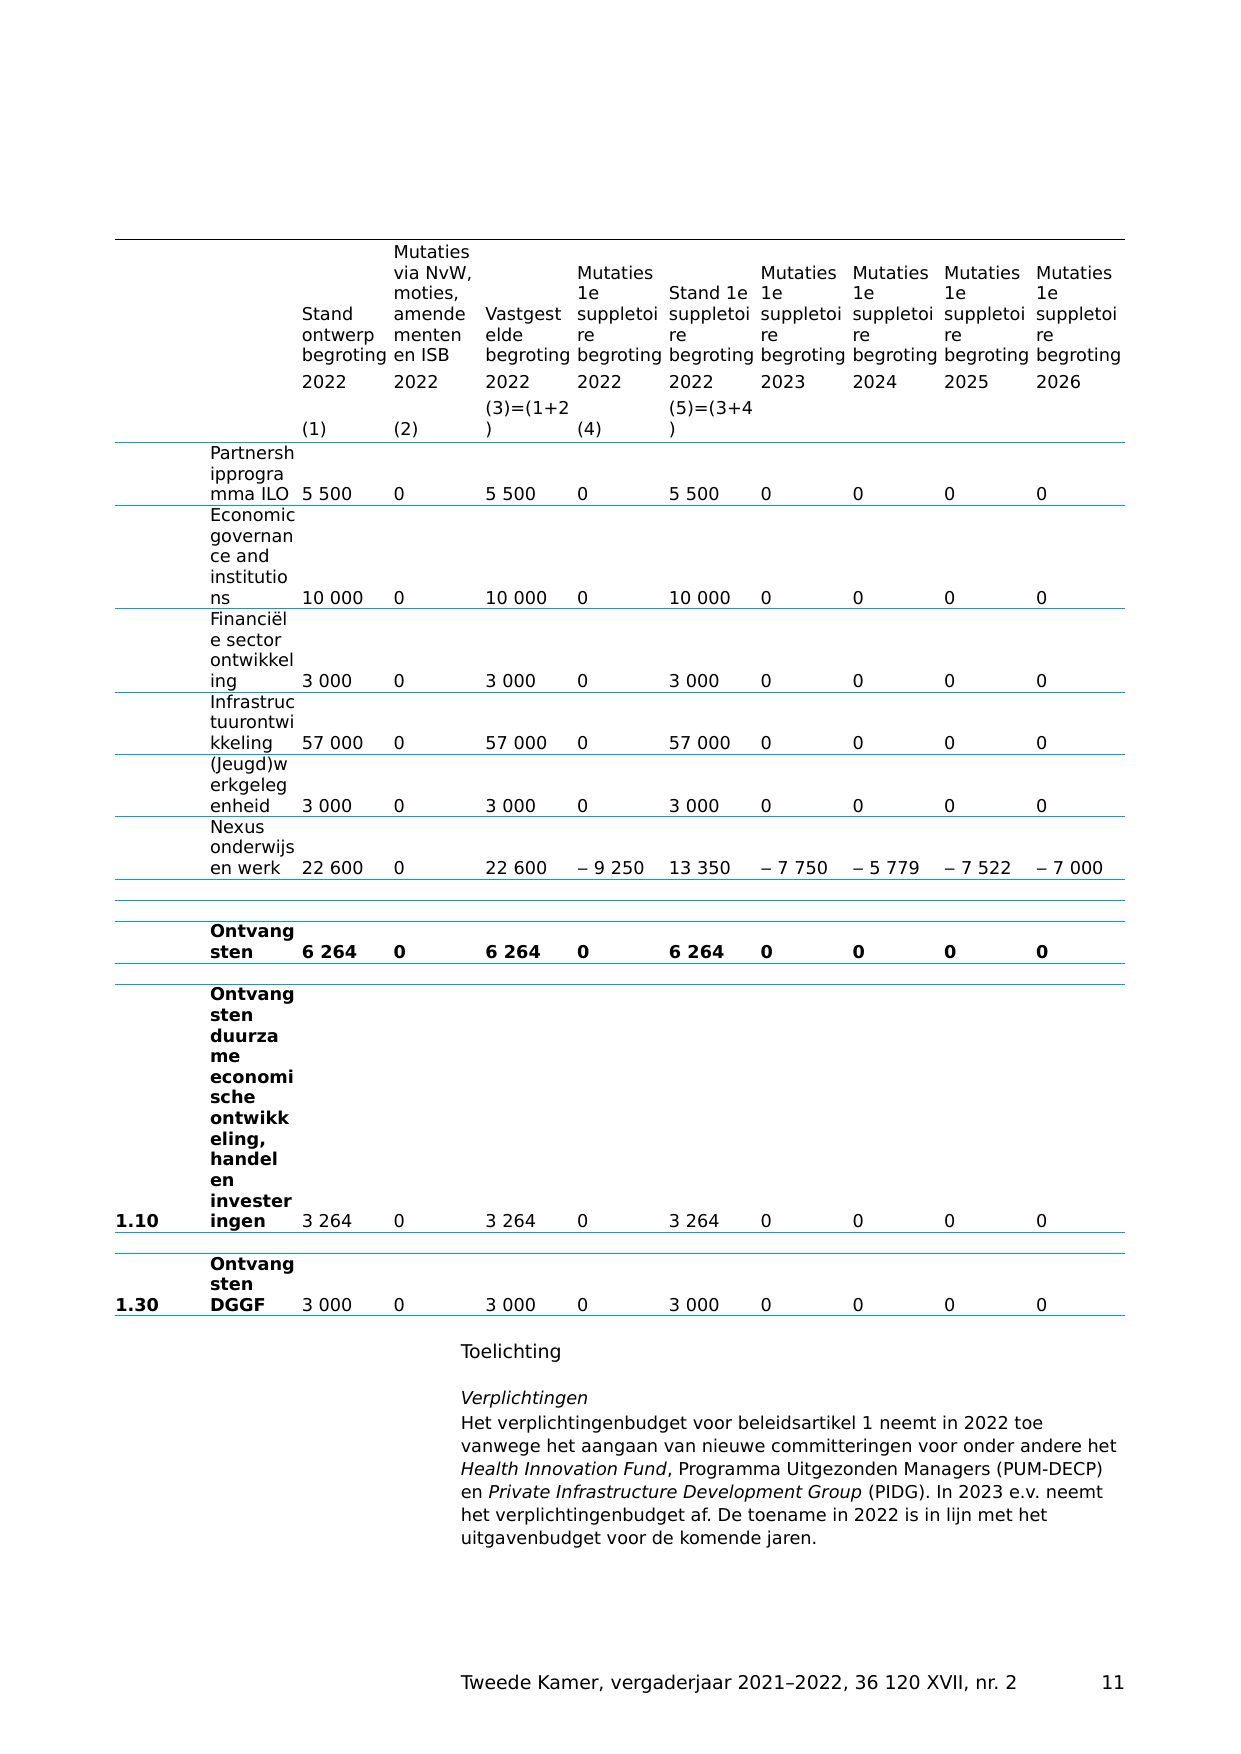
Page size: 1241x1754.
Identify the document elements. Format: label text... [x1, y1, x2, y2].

table_cell [758, 880, 849, 900]
table_cell ‒ 9 250 [574, 817, 666, 878]
table_cell [574, 880, 666, 900]
table_cell [941, 395, 1033, 442]
text Verplichtingen [461, 1386, 1125, 1409]
table_cell 0 [390, 985, 482, 1232]
table_cell [574, 964, 666, 984]
table_cell 5 500 [482, 443, 574, 505]
table_cell Ontvangsten duurzame economische ontwikkeling, handel en investeringen [207, 985, 299, 1232]
table_cell [758, 901, 849, 921]
table_cell 0 [941, 443, 1033, 505]
table_cell 2022 [666, 369, 757, 395]
table_cell [1033, 964, 1125, 984]
table_cell 0 [849, 1254, 941, 1315]
table_cell [115, 395, 207, 442]
table_cell 6 264 [299, 922, 390, 963]
table_cell ‒ 7 750 [758, 817, 849, 878]
table_cell Mutaties 1e suppletoire begroting [849, 240, 941, 369]
title Toelichting [461, 1341, 1125, 1363]
table_cell 13 350 [666, 817, 757, 878]
table_cell 0 [1033, 755, 1125, 816]
table_cell Infrastructuurontwikkeling [207, 693, 299, 754]
table_cell [390, 964, 482, 984]
table_cell 0 [849, 506, 941, 608]
table_cell 10 000 [482, 506, 574, 608]
table_cell Ontvangsten DGGF [207, 1254, 299, 1315]
table_cell 0 [941, 609, 1033, 691]
table_cell 0 [1033, 609, 1125, 691]
table_cell 1.30 [115, 1254, 207, 1315]
table_cell Stand 1e suppletoire begroting [666, 240, 757, 369]
table_cell 0 [758, 1254, 849, 1315]
table_cell 3 000 [666, 755, 757, 816]
table_cell [207, 1233, 299, 1253]
table_cell [758, 395, 849, 442]
table_cell 5 500 [299, 443, 390, 505]
table_cell 0 [390, 817, 482, 878]
table_cell Ontvangsten [207, 922, 299, 963]
table_cell 3 264 [299, 985, 390, 1232]
table_cell 57 000 [482, 693, 574, 754]
table_cell [1033, 880, 1125, 900]
table_cell 0 [390, 609, 482, 691]
table_cell 2025 [941, 369, 1033, 395]
table_cell 0 [574, 985, 666, 1232]
table_cell [849, 1233, 941, 1253]
table_cell 22 600 [299, 817, 390, 878]
table_cell 0 [574, 506, 666, 608]
table_cell [666, 901, 757, 921]
table_cell 3 000 [482, 755, 574, 816]
table_cell Mutaties 1e suppletoire begroting [574, 240, 666, 369]
table_cell 3 000 [299, 1254, 390, 1315]
table_cell (2) [390, 395, 482, 442]
table_cell 10 000 [299, 506, 390, 608]
table_cell 0 [390, 693, 482, 754]
table_cell 0 [390, 506, 482, 608]
table_cell 6 264 [482, 922, 574, 963]
table_cell ‒ 5 779 [849, 817, 941, 878]
table_cell 2024 [849, 369, 941, 395]
table_cell [482, 964, 574, 984]
table_cell [115, 922, 207, 963]
table_cell 2022 [482, 369, 574, 395]
table_cell 0 [1033, 1254, 1125, 1315]
table_cell [207, 901, 299, 921]
table_cell 1.10 [115, 985, 207, 1232]
table_cell 0 [1033, 506, 1125, 608]
table_cell [115, 693, 207, 754]
table_cell [666, 964, 757, 984]
text Het verplichtingenbudget voor beleidsartikel 1 neemt in 2022 toe vanwege het aangaan van nieuwe committeringen voor onder andere het Health Innovation Fund, Programma Uitgezonden Managers (PUM-DECP) en Private Infrastructure Development Group (PIDG). In 2023 e.v. neemt het verplichtingenbudget af. De toename in 2022 is in lijn met het uitgavenbudget voor de komende jaren. [461, 1411, 1125, 1549]
table_cell 0 [1033, 693, 1125, 754]
table_cell 2022 [390, 369, 482, 395]
table_cell [390, 901, 482, 921]
table_cell [574, 1233, 666, 1253]
table_cell 0 [574, 609, 666, 691]
table_cell [115, 506, 207, 608]
table_cell [482, 901, 574, 921]
table_cell 57 000 [666, 693, 757, 754]
table_cell 22 600 [482, 817, 574, 878]
table_cell 6 264 [666, 922, 757, 963]
table_cell [666, 880, 757, 900]
table_cell 0 [941, 506, 1033, 608]
table_cell (3)=(1+2) [482, 395, 574, 442]
table_cell [482, 880, 574, 900]
table_cell [115, 964, 207, 984]
table_cell 0 [574, 693, 666, 754]
table_cell [941, 1233, 1033, 1253]
table_cell [207, 964, 299, 984]
table_cell 0 [758, 693, 849, 754]
table_cell 0 [941, 755, 1033, 816]
table_cell 0 [941, 922, 1033, 963]
table_cell 2023 [758, 369, 849, 395]
table_cell 0 [758, 985, 849, 1232]
table_cell 0 [758, 755, 849, 816]
table_cell ‒ 7 000 [1033, 817, 1125, 878]
table_cell [390, 1233, 482, 1253]
table_cell [115, 755, 207, 816]
table_cell 0 [1033, 985, 1125, 1232]
table_cell 0 [574, 1254, 666, 1315]
table_cell 5 500 [666, 443, 757, 505]
table_cell [849, 880, 941, 900]
table_cell Mutaties 1e suppletoire begroting [758, 240, 849, 369]
table_cell 0 [390, 443, 482, 505]
table_cell 0 [849, 755, 941, 816]
table_cell [115, 817, 207, 878]
table_cell 0 [941, 985, 1033, 1232]
table_cell 0 [849, 693, 941, 754]
table_cell [390, 880, 482, 900]
table_cell [849, 901, 941, 921]
table_cell 3 000 [666, 609, 757, 691]
table_cell [115, 443, 207, 505]
table_cell [115, 609, 207, 691]
table_cell (Jeugd)werkgelegenheid [207, 755, 299, 816]
table_cell Stand ontwerp begroting [299, 240, 390, 369]
table_cell 3 000 [299, 609, 390, 691]
table_cell 0 [574, 755, 666, 816]
table_cell 0 [758, 922, 849, 963]
table_cell [115, 240, 207, 369]
table_cell 3 000 [299, 755, 390, 816]
table_cell 0 [849, 443, 941, 505]
table_cell 3 264 [482, 985, 574, 1232]
table_cell [1033, 1233, 1125, 1253]
table_cell 0 [849, 922, 941, 963]
table_cell 0 [574, 443, 666, 505]
table_cell [207, 880, 299, 900]
table_cell Partnershipprogramma ILO [207, 443, 299, 505]
table_cell 0 [1033, 443, 1125, 505]
table_cell Mutaties 1e suppletoire begroting [941, 240, 1033, 369]
table_cell [207, 369, 299, 395]
table_cell (1) [299, 395, 390, 442]
table_cell [758, 1233, 849, 1253]
table_cell [1033, 901, 1125, 921]
table_cell 0 [574, 922, 666, 963]
table_cell 0 [758, 443, 849, 505]
table_cell 3 000 [482, 609, 574, 691]
table_cell 3 000 [666, 1254, 757, 1315]
table_cell [1033, 395, 1125, 442]
table_cell [941, 964, 1033, 984]
table_cell 2026 [1033, 369, 1125, 395]
table_cell [207, 240, 299, 369]
table_cell 3 000 [482, 1254, 574, 1315]
table_cell [115, 1233, 207, 1253]
table_cell [207, 395, 299, 442]
table_cell 57 000 [299, 693, 390, 754]
table_cell Nexus onderwijs en werk [207, 817, 299, 878]
table_cell 10 000 [666, 506, 757, 608]
table_cell 0 [390, 1254, 482, 1315]
table_cell 0 [849, 609, 941, 691]
table_cell Financiële sector ontwikkeling [207, 609, 299, 691]
table_cell Economic governance and institutions [207, 506, 299, 608]
table_cell 0 [758, 506, 849, 608]
table_cell [482, 1233, 574, 1253]
table_cell [299, 964, 390, 984]
table_cell [849, 964, 941, 984]
table_cell (4) [574, 395, 666, 442]
table_cell 0 [941, 1254, 1033, 1315]
table_cell 2022 [574, 369, 666, 395]
table_cell [299, 1233, 390, 1253]
table_cell 0 [390, 755, 482, 816]
table_cell 0 [758, 609, 849, 691]
table_cell [299, 880, 390, 900]
table_header Tabel 3 Budgettaire gevolgen van beleid artikel 1 Duurzame economische ontwikkeling, handel en investeringen (Eerste suppletoire begroting) (bedragen x € 1.000) [115, 191, 1125, 239]
table_cell 2022 [299, 369, 390, 395]
table_cell [941, 880, 1033, 900]
table_cell 0 [849, 985, 941, 1232]
table_cell Mutaties 1e suppletoire begroting [1033, 240, 1125, 369]
table_cell [574, 901, 666, 921]
table_cell [941, 901, 1033, 921]
table_cell ‒ 7 522 [941, 817, 1033, 878]
table_cell (5)=(3+4) [666, 395, 757, 442]
table_cell [666, 1233, 757, 1253]
table_cell [115, 901, 207, 921]
table_cell [115, 880, 207, 900]
table_cell Mutaties via NvW, moties, amendementen en ISB [390, 240, 482, 369]
table_cell 0 [1033, 922, 1125, 963]
table_cell [299, 901, 390, 921]
table_cell [115, 369, 207, 395]
table_cell 0 [390, 922, 482, 963]
table_cell 0 [941, 693, 1033, 754]
table_cell [758, 964, 849, 984]
table_cell Vastgestelde begroting [482, 240, 574, 369]
table_cell [849, 395, 941, 442]
table_cell 3 264 [666, 985, 757, 1232]
